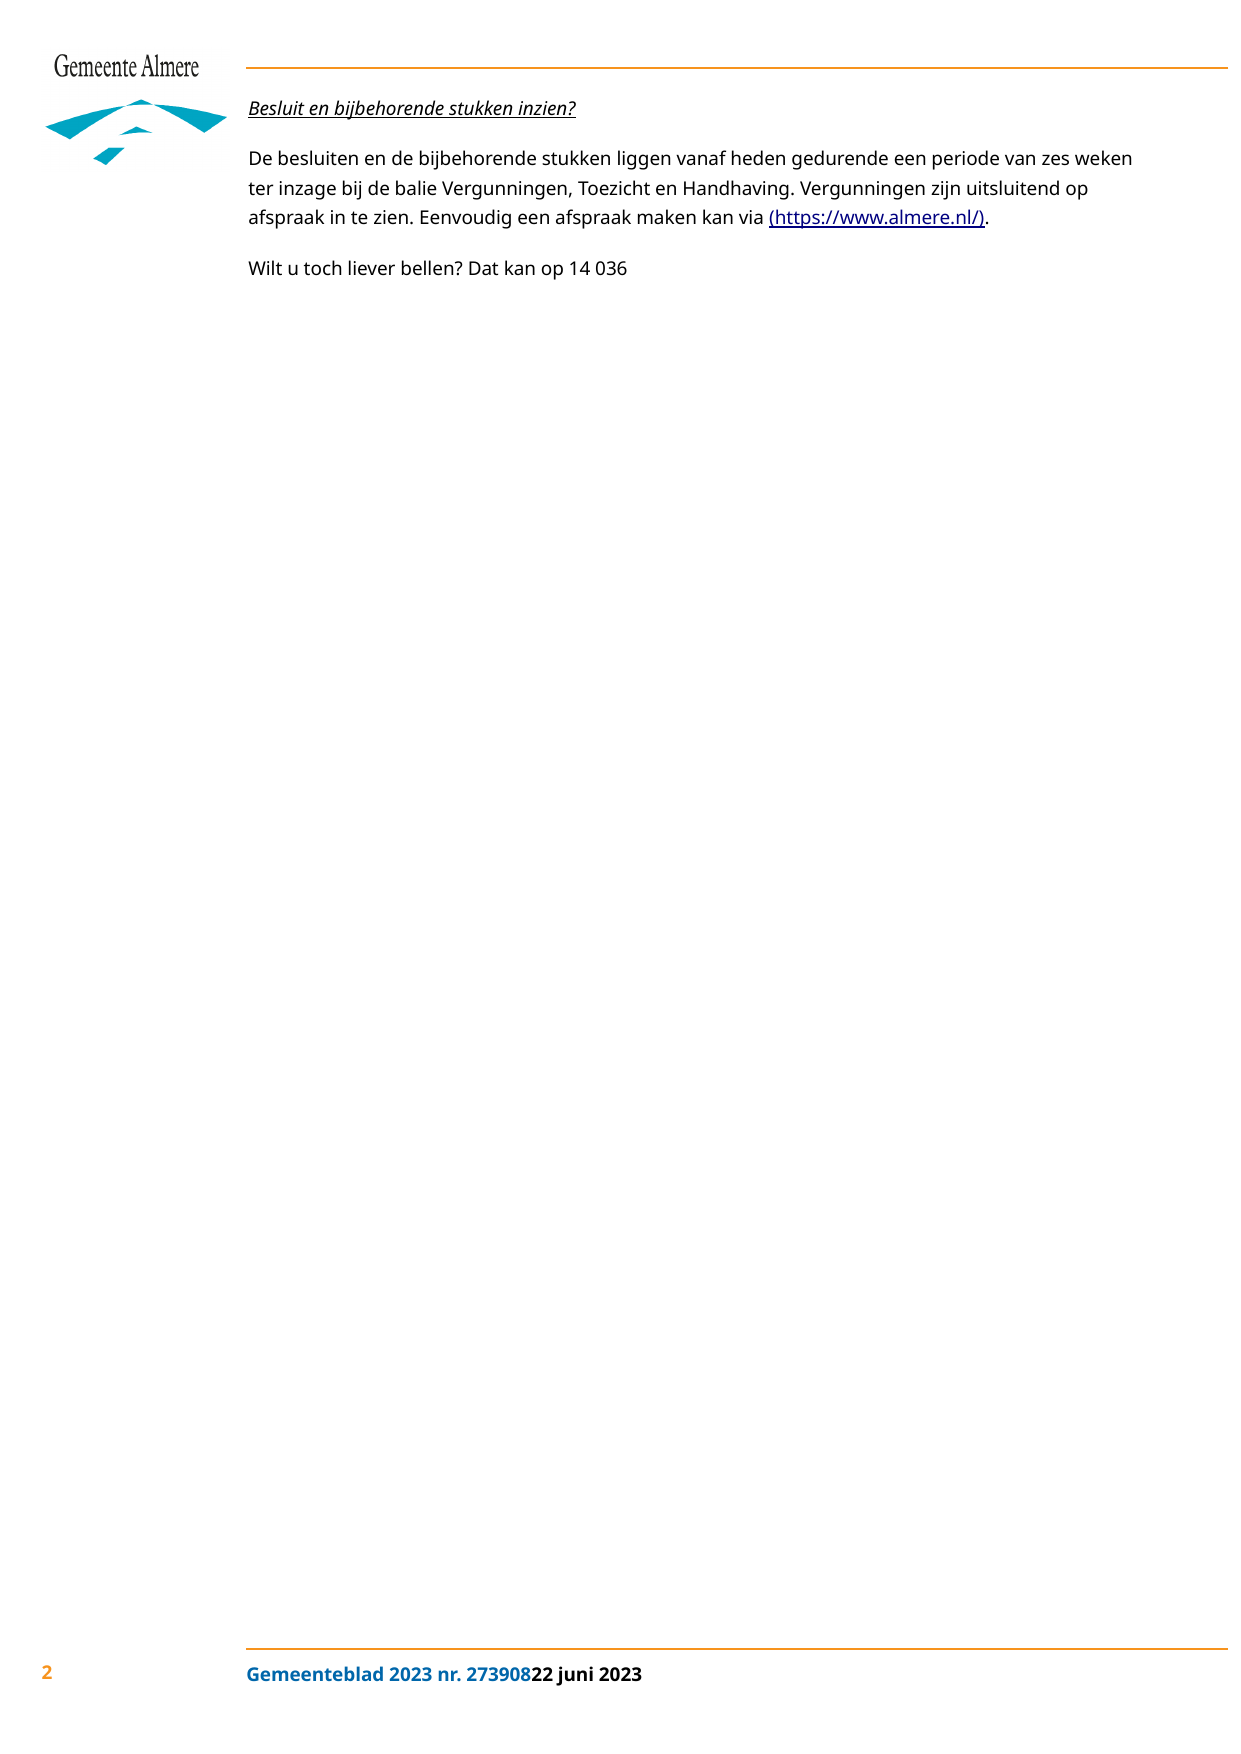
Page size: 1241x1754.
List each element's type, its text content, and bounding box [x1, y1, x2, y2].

text Wilt u toch liever bellen? Dat kan op 14 036 [248, 255, 1152, 281]
picture [41, 47, 231, 172]
text Besluit en bijbehorende stukken inzien? [248, 95, 1152, 121]
text De besluiten en de bijbehorende stukken liggen vanaf heden gedurende een periode van zes weken ter inzage bij de balie Vergunningen, Toezicht en Handhaving. Vergunningen zijn uitsluitend op afspraak in te zien. Eenvoudig een afspraak maken kan via (https://www.almere.nl/). [248, 145, 1152, 230]
